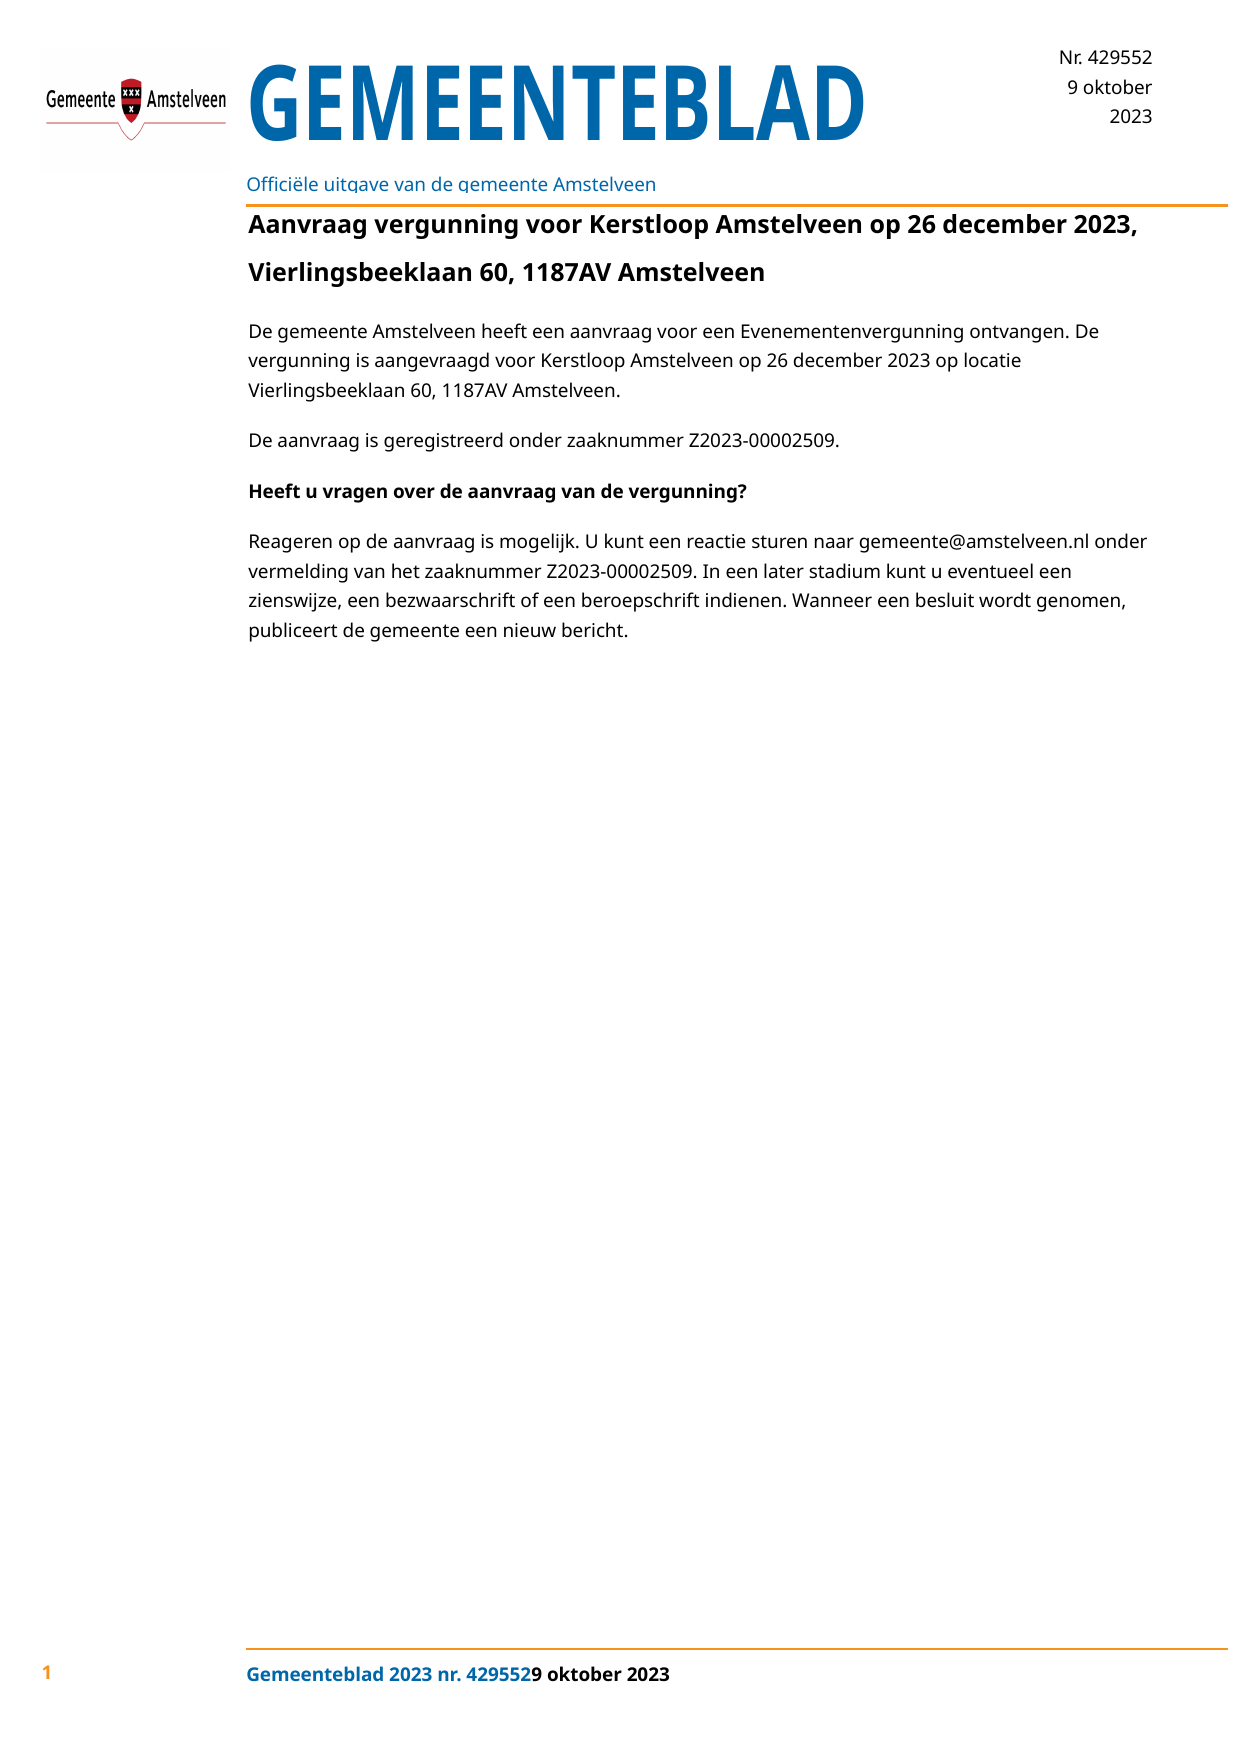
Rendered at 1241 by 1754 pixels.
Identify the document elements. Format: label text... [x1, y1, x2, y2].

text Heeft u vragen over de aanvraag van de vergunning? [248, 478, 1152, 504]
text De gemeente Amstelveen heeft een aanvraag voor een Evenementenvergunning ontvangen. De vergunning is aangevraagd voor Kerstloop Amstelveen op 26 december 2023 op locatie Vierlingsbeeklaan 60, 1187AV Amstelveen. [248, 318, 1152, 403]
text Aanvraag vergunning voor Kerstloop Amstelveen op 26 december 2023, Vierlingsbeeklaan 60, 1187AV Amstelveen [248, 207, 1152, 288]
text De aanvraag is geregistreerd onder zaaknummer Z2023-00002509. [248, 427, 1152, 453]
picture [41, 47, 231, 172]
text Reageren op de aanvraag is mogelijk. U kunt een reactie sturen naar gemeente@amstelveen.nl onder vermelding van het zaaknummer Z2023-00002509. In een later stadium kunt u eventueel een zienswijze, een bezwaarschrift of een beroepschrift indienen. Wanneer een besluit wordt genomen, publiceert de gemeente een nieuw bericht. [248, 528, 1152, 643]
